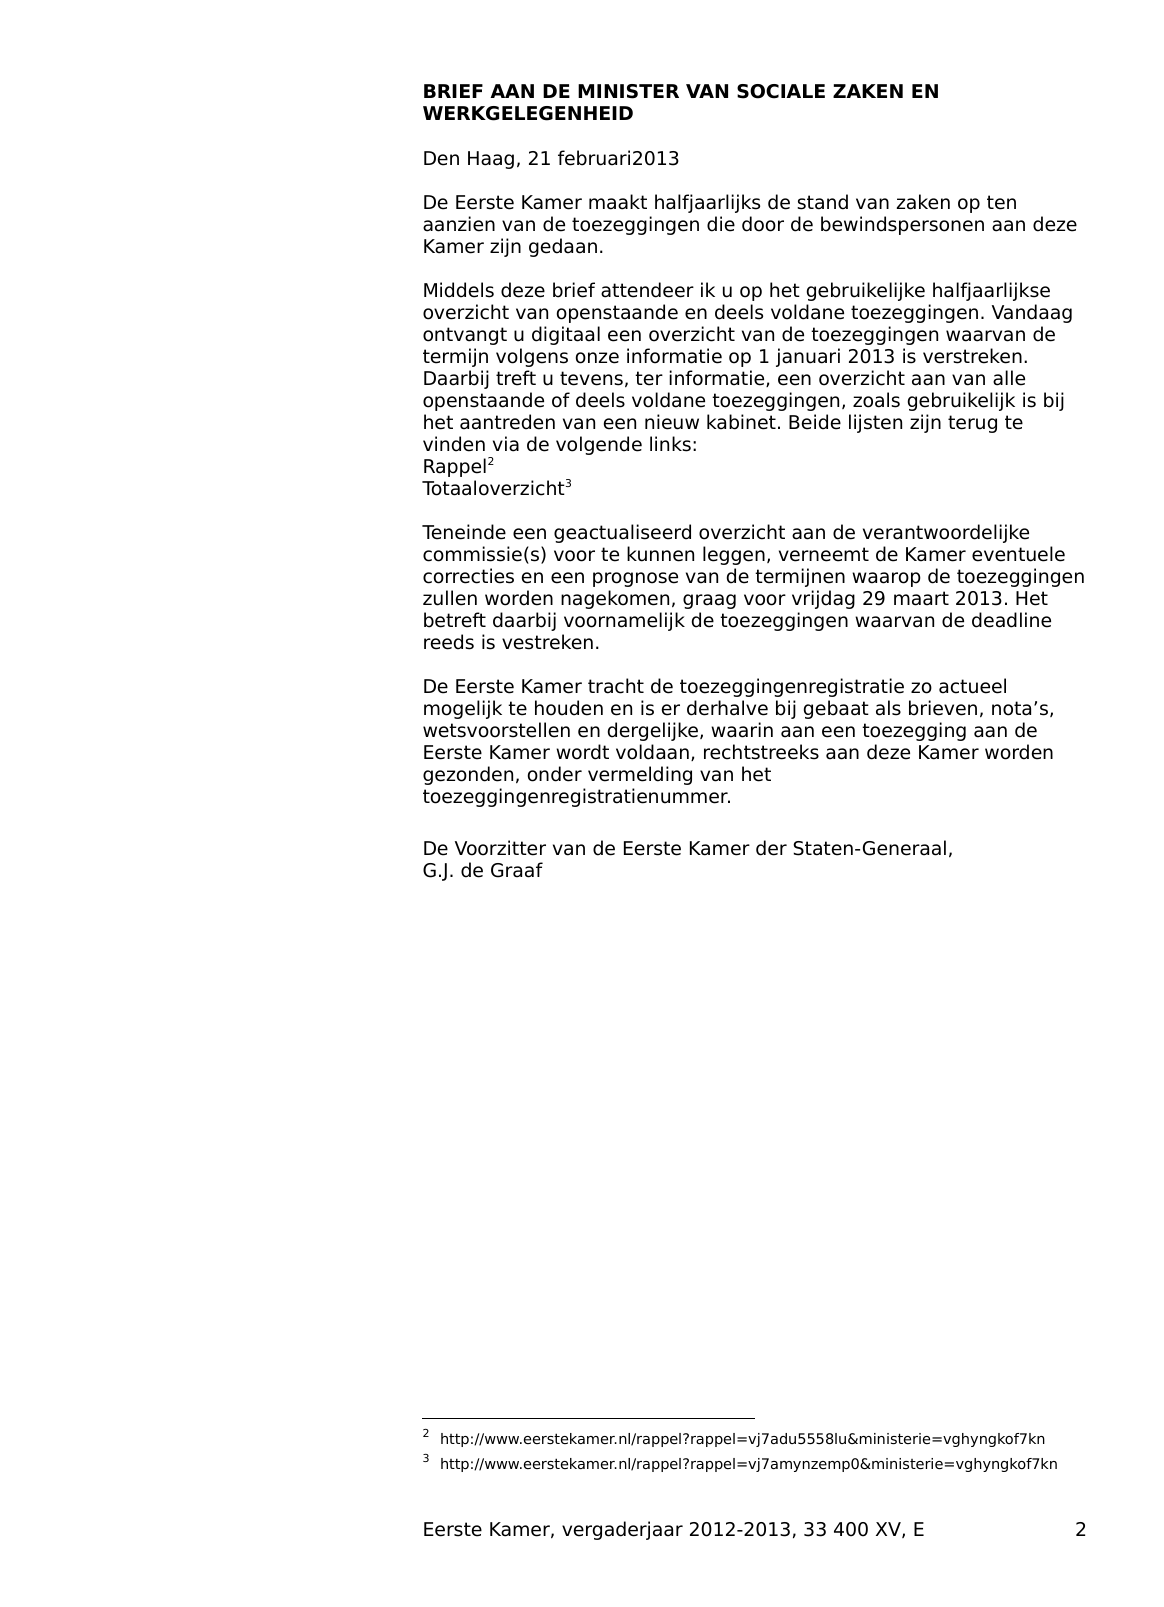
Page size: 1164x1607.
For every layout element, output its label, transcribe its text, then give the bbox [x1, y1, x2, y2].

text http://www.eerstekamer.nl/rappel?rappel=vj7adu5558lu&ministerie=vghyngkof7kn [422, 1427, 1087, 1449]
text Den Haag, 21 februari2013 [422, 147, 1087, 169]
text De Eerste Kamer maakt halfjaarlijks de stand van zaken op ten aanzien van de toezeggingen die door de bewindspersonen aan deze Kamer zijn gedaan. [422, 192, 1087, 257]
text http://www.eerstekamer.nl/rappel?rappel=vj7amynzemp0&ministerie=vghyngkof7kn [422, 1452, 1087, 1474]
text Rappel [422, 456, 1087, 477]
text Middels deze brief attendeer ik u op het gebruikelijke halfjaarlijkse overzicht van openstaande en deels voldane toezeggingen. Vandaag ontvangt u digitaal een overzicht van de toezeggingen waarvan de termijn volgens onze informatie op 1 januari 2013 is verstreken. Daarbij treft u tevens, ter informatie, een overzicht aan van alle openstaande of deels voldane toezeggingen, zoals gebruikelijk is bij het aantreden van een nieuw kabinet. Beide lijsten zijn terug te vinden via de volgende links: [422, 280, 1087, 456]
subtitle BRIEF AAN DE MINISTER VAN SOCIALE ZAKEN EN WERKGELEGENHEID [422, 81, 1087, 125]
text Totaaloverzicht [422, 477, 1087, 499]
text De Eerste Kamer tracht de toezeggingenregistratie zo actueel mogelijk te houden en is er derhalve bij gebaat als brieven, nota’s, wetsvoorstellen en dergelijke, waarin aan een toezegging aan de Eerste Kamer wordt voldaan, rechtstreeks aan deze Kamer worden gezonden, onder vermelding van het toezeggingenregistratienummer. [422, 676, 1087, 808]
text De Voorzitter van de Eerste Kamer der Staten-Generaal, G.J. de Graaf [422, 838, 1087, 882]
text Teneinde een geactualiseerd overzicht aan de verantwoordelijke commissie(s) voor te kunnen leggen, verneemt de Kamer eventuele correcties en een prognose van de termijnen waarop de toezeggingen zullen worden nagekomen, graag voor vrijdag 29 maart 2013. Het betreft daarbij voornamelijk de toezeggingen waarvan de deadline reeds is vestreken. [422, 522, 1087, 653]
